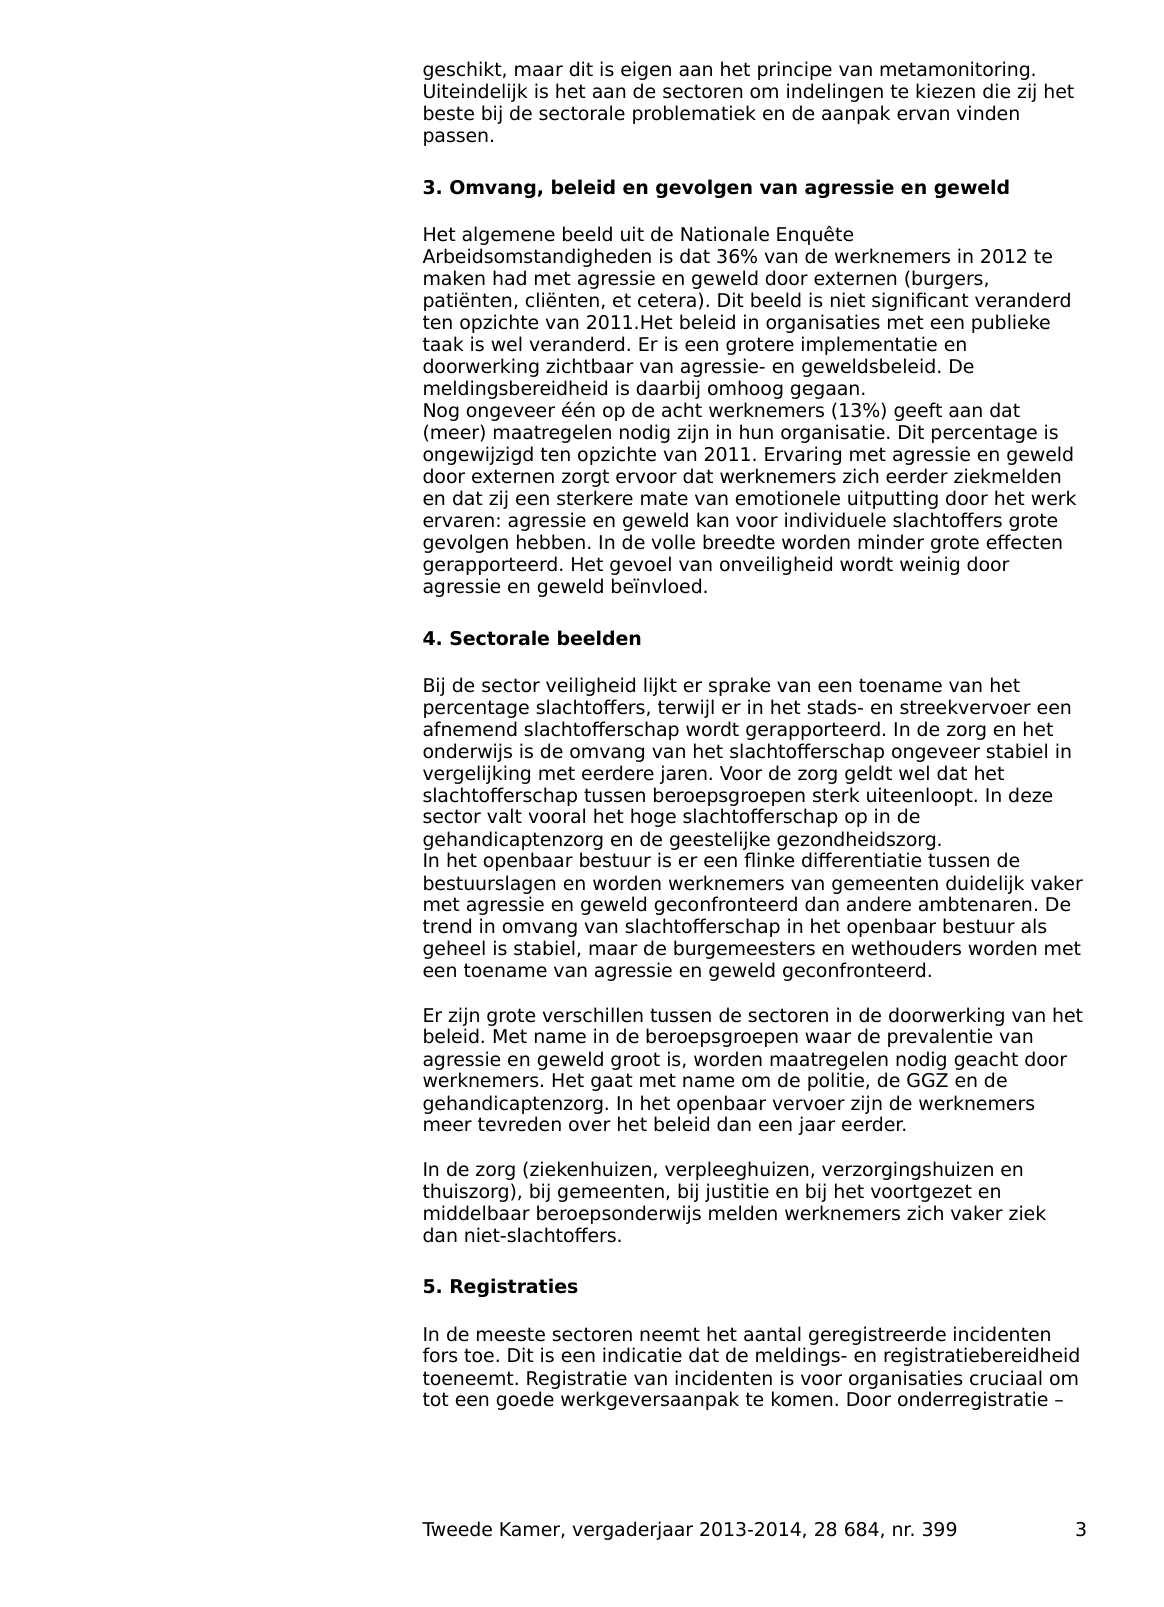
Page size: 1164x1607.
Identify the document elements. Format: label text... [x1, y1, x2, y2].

text In de zorg (ziekenhuizen, verpleeghuizen, verzorgingshuizen en thuiszorg), bij gemeenten, bij justitie en bij het voortgezet en middelbaar beroepsonderwijs melden werknemers zich vaker ziek dan niet-slachtoffers. [422, 1158, 1087, 1246]
text Het algemene beeld uit de Nationale Enquête Arbeidsomstandigheden is dat 36% van de werknemers in 2012 te maken had met agressie en geweld door externen (burgers, patiënten, cliënten, et cetera). Dit beeld is niet significant veranderd ten opzichte van 2011.Het beleid in organisaties met een publieke taak is wel veranderd. Er is een grotere implementatie en doorwerking zichtbaar van agressie- en geweldsbeleid. De meldingsbereidheid is daarbij omhoog gegaan. [422, 224, 1087, 400]
subtitle 4. Sectorale beelden [422, 628, 1087, 649]
text Nog ongeveer één op de acht werknemers (13%) geeft aan dat (meer) maatregelen nodig zijn in hun organisatie. Dit percentage is ongewijzigd ten opzichte van 2011. Ervaring met agressie en geweld door externen zorgt ervoor dat werknemers zich eerder ziekmelden en dat zij een sterkere mate van emotionele uitputting door het werk ervaren: agressie en geweld kan voor individuele slachtoffers grote gevolgen hebben. In de volle breedte worden minder grote effecten gerapporteerd. Het gevoel van onveiligheid wordt weinig door agressie en geweld beïnvloed. [422, 400, 1087, 598]
text In de meeste sectoren neemt het aantal geregistreerde incidenten fors toe. Dit is een indicatie dat de meldings- en registratiebereidheid toeneemt. Registratie van incidenten is voor organisaties cruciaal om tot een goede werkgeversaanpak te komen. Door onderregistratie – [422, 1323, 1087, 1411]
text Er zijn grote verschillen tussen de sectoren in de doorwerking van het beleid. Met name in de beroepsgroepen waar de prevalentie van agressie en geweld groot is, worden maatregelen nodig geacht door werknemers. Het gaat met name om de politie, de GGZ en de gehandicaptenzorg. In het openbaar vervoer zijn de werknemers meer tevreden over het beleid dan een jaar eerder. [422, 1004, 1087, 1136]
text In het openbaar bestuur is er een flinke differentiatie tussen de bestuurslagen en worden werknemers van gemeenten duidelijk vaker met agressie en geweld geconfronteerd dan andere ambtenaren. De trend in omvang van slachtofferschap in het openbaar bestuur als geheel is stabiel, maar de burgemeesters en wethouders worden met een toename van agressie en geweld geconfronteerd. [422, 850, 1087, 982]
subtitle 3. Omvang, beleid en gevolgen van agressie en geweld [422, 177, 1087, 199]
subtitle 5. Registraties [422, 1276, 1087, 1298]
text Bij de sector veiligheid lijkt er sprake van een toename van het percentage slachtoffers, terwijl er in het stads- en streekvervoer een afnemend slachtofferschap wordt gerapporteerd. In de zorg en het onderwijs is de omvang van het slachtofferschap ongeveer stabiel in vergelijking met eerdere jaren. Voor de zorg geldt wel dat het slachtofferschap tussen beroepsgroepen sterk uiteenloopt. In deze sector valt vooral het hoge slachtofferschap op in de gehandicaptenzorg en de geestelijke gezondheidszorg. [422, 674, 1087, 850]
text geschikt, maar dit is eigen aan het principe van metamonitoring. Uiteindelijk is het aan de sectoren om indelingen te kiezen die zij het beste bij de sectorale problematiek en de aanpak ervan vinden passen. [422, 59, 1087, 147]
